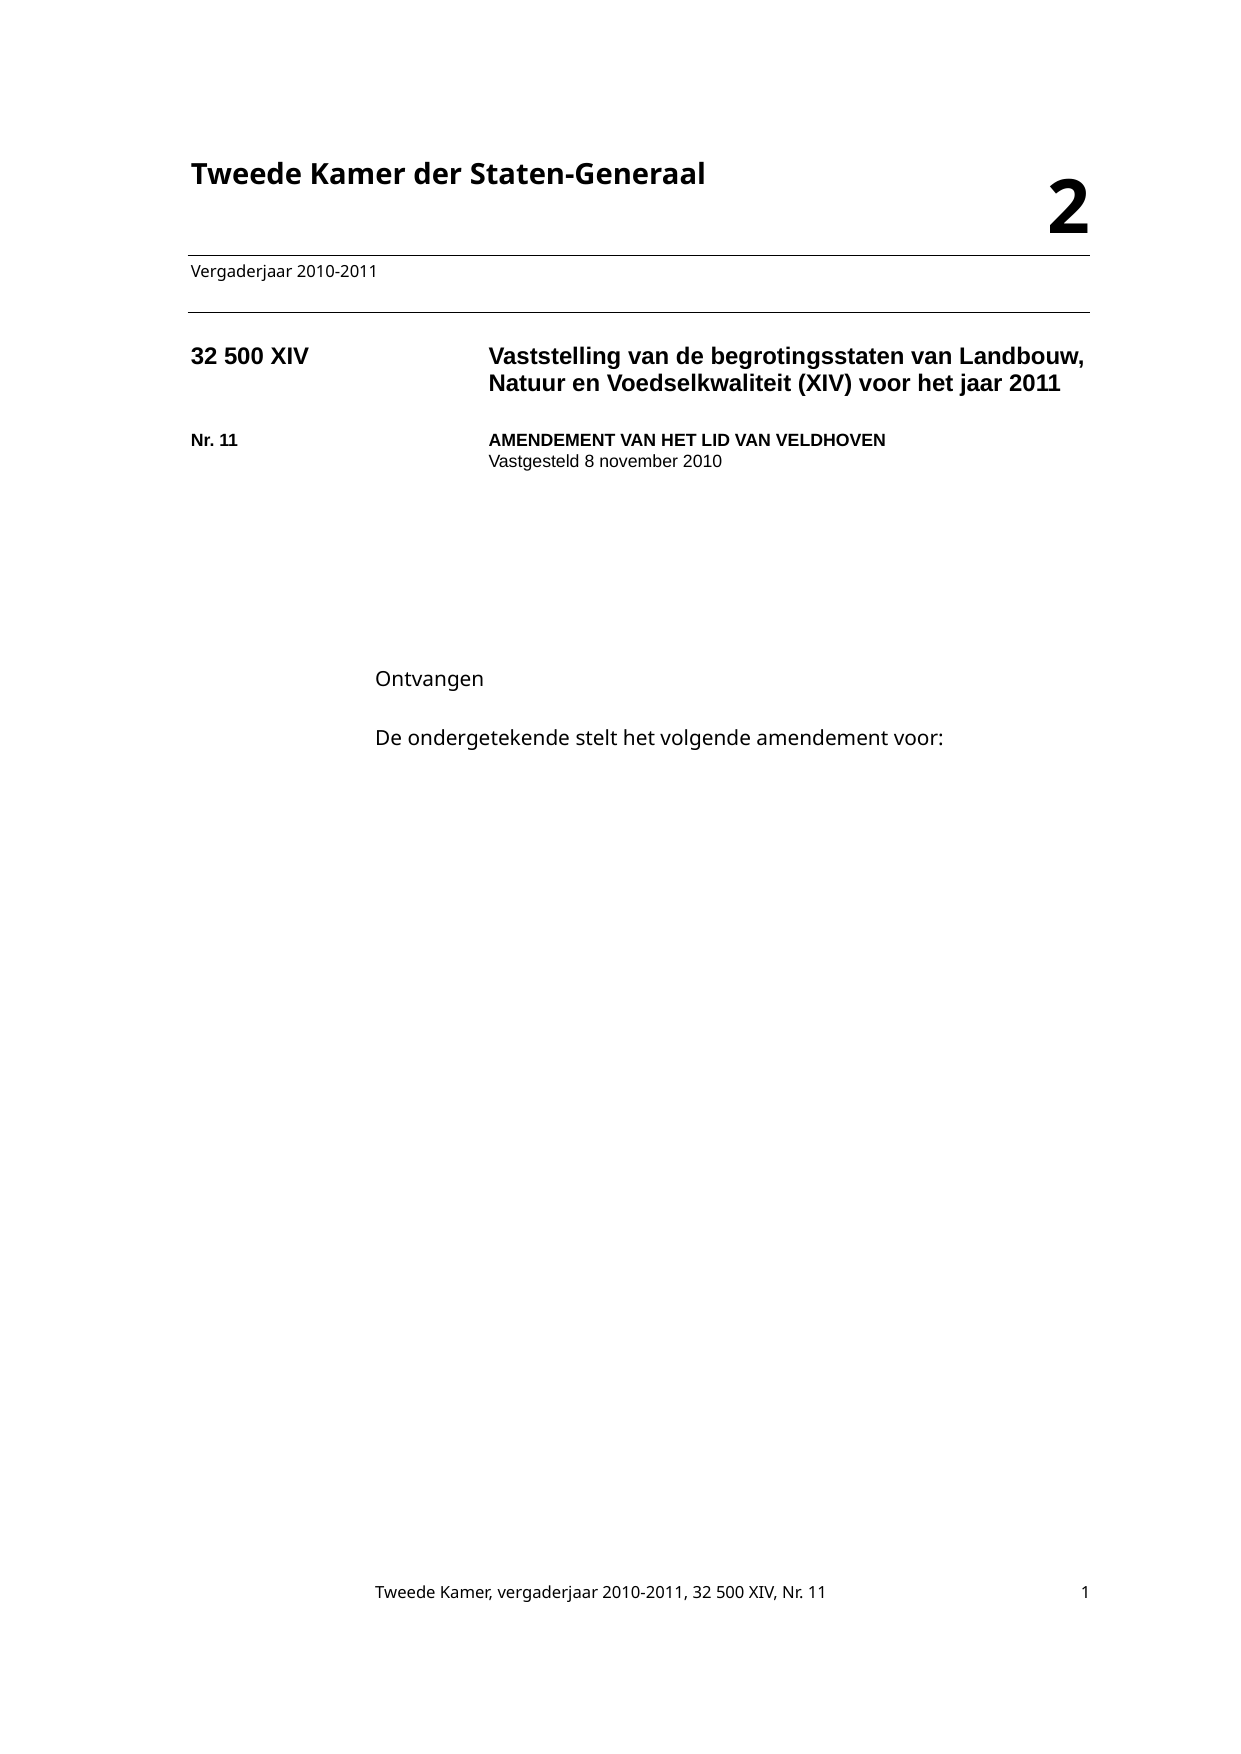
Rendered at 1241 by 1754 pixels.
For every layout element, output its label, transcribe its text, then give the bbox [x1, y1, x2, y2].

text Ontvangen [375, 664, 1090, 693]
table_cell [485, 256, 1090, 312]
table_cell Nr. 11 [188, 427, 485, 546]
table_cell [188, 313, 485, 339]
table_cell Vergaderjaar 2010-2011 [188, 256, 485, 312]
table_cell 32 500 XIV [188, 339, 485, 427]
table_header Tweede Kamer der Staten-Generaal [188, 150, 909, 255]
table_cell [485, 313, 1090, 339]
table_cell Vaststelling van de begrotingsstaten van Landbouw, Natuur en Voedselkwaliteit (XIV) voor het jaar 2011 [485, 339, 1090, 427]
table_header 2 [910, 150, 1090, 255]
table_cell AMENDEMENT VAN HET LID VAN VELDHOVEN Vastgesteld 8 november 2010 [485, 427, 1090, 546]
text De ondergetekende stelt het volgende amendement voor: [375, 723, 1090, 751]
